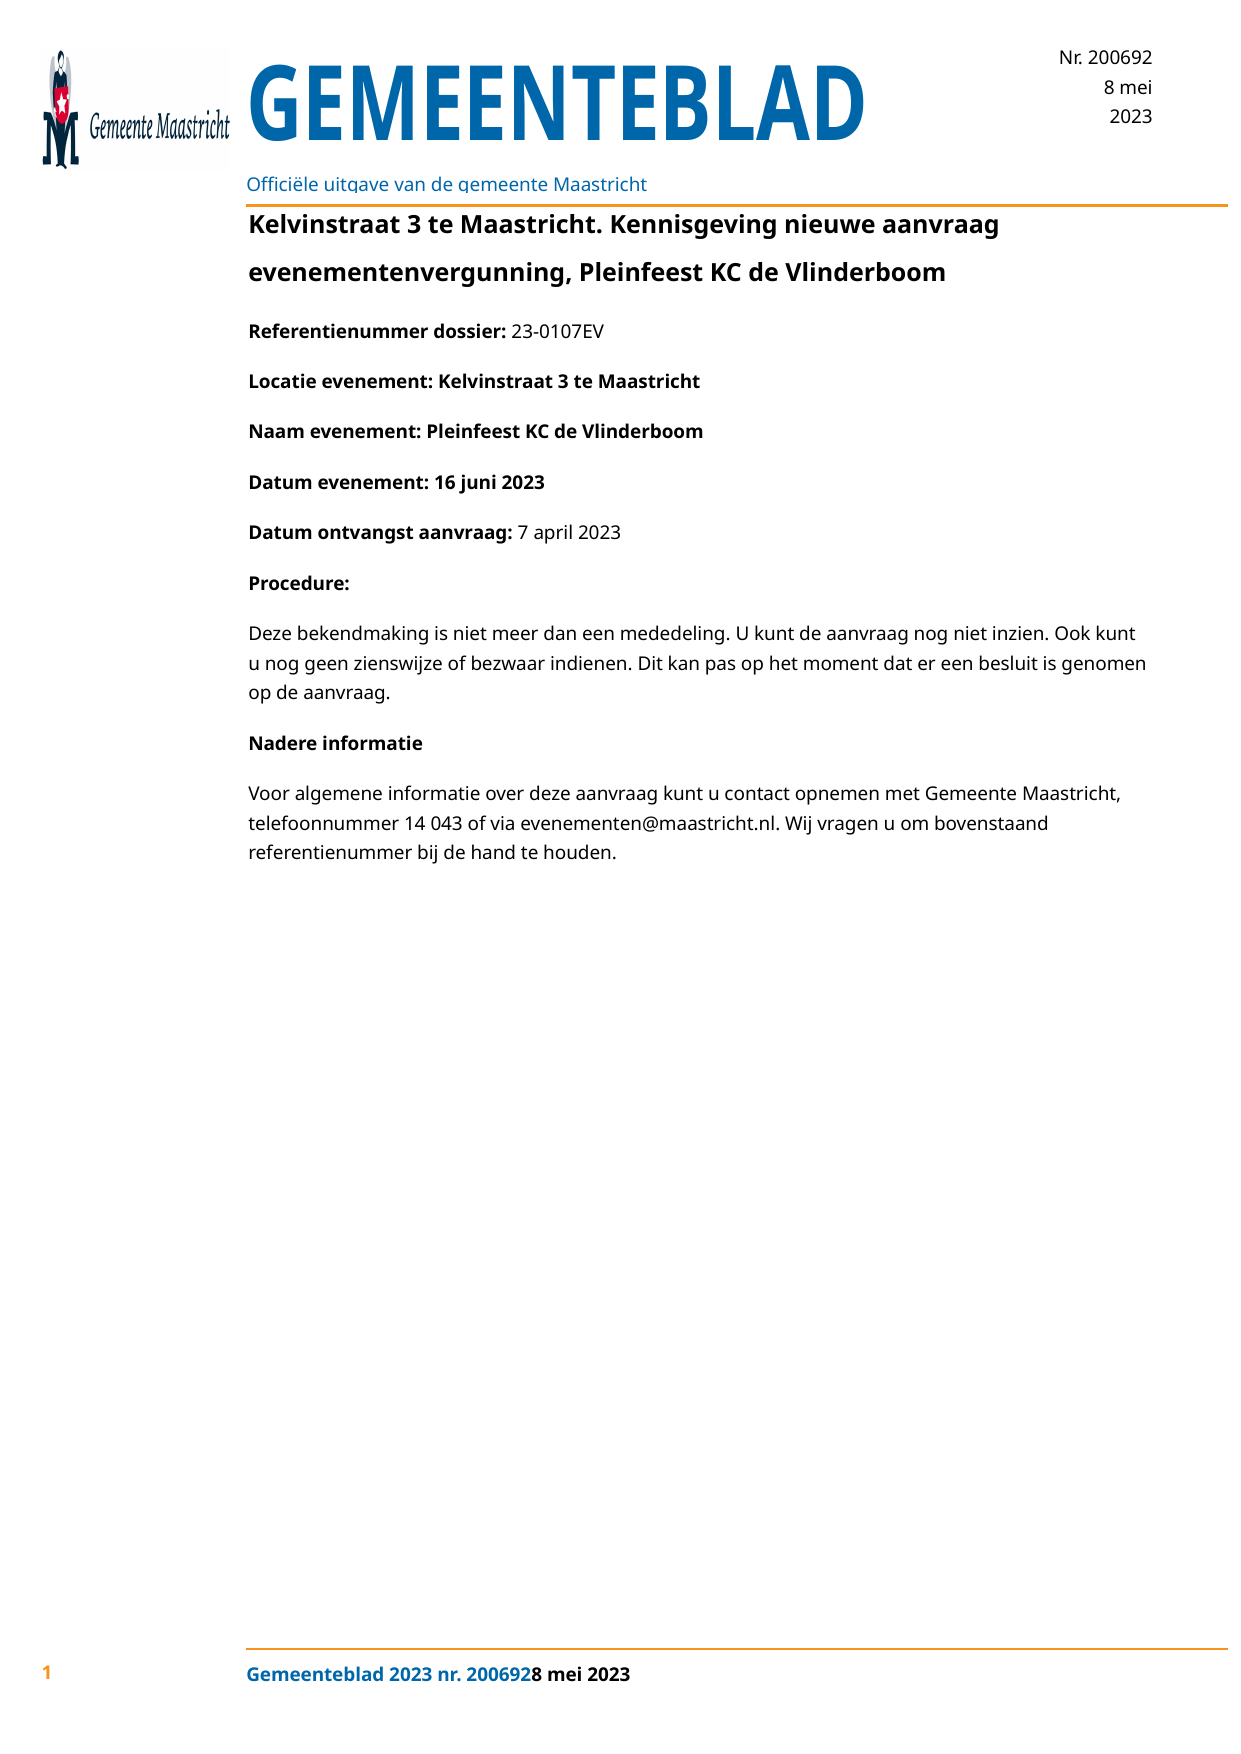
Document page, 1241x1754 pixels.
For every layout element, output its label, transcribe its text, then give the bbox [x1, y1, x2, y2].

text Procedure: [248, 570, 1152, 596]
text Referentienummer dossier: 23-0107EV [248, 318, 1152, 344]
text Voor algemene informatie over deze aanvraag kunt u contact opnemen met Gemeente Maastricht, telefoonnummer 14 043 of via evenementen@maastricht.nl. Wij vragen u om bovenstaand referentienummer bij de hand te houden. [248, 780, 1152, 865]
text Datum ontvangst aanvraag: 7 april 2023 [248, 519, 1152, 545]
text Kelvinstraat 3 te Maastricht. Kennisgeving nieuwe aanvraag evenementenvergunning, Pleinfeest KC de Vlinderboom [248, 207, 1152, 288]
text Locatie evenement: Kelvinstraat 3 te Maastricht [248, 368, 1152, 394]
text Naam evenement: Pleinfeest KC de Vlinderboom [248, 419, 1152, 444]
text Datum evenement: 16 juni 2023 [248, 469, 1152, 495]
picture [41, 47, 231, 172]
text Nadere informatie [248, 730, 1152, 756]
text Deze bekendmaking is niet meer dan een mededeling. U kunt de aanvraag nog niet inzien. Ook kunt u nog geen zienswijze of bezwaar indienen. Dit kan pas op het moment dat er een besluit is genomen op de aanvraag. [248, 620, 1152, 705]
